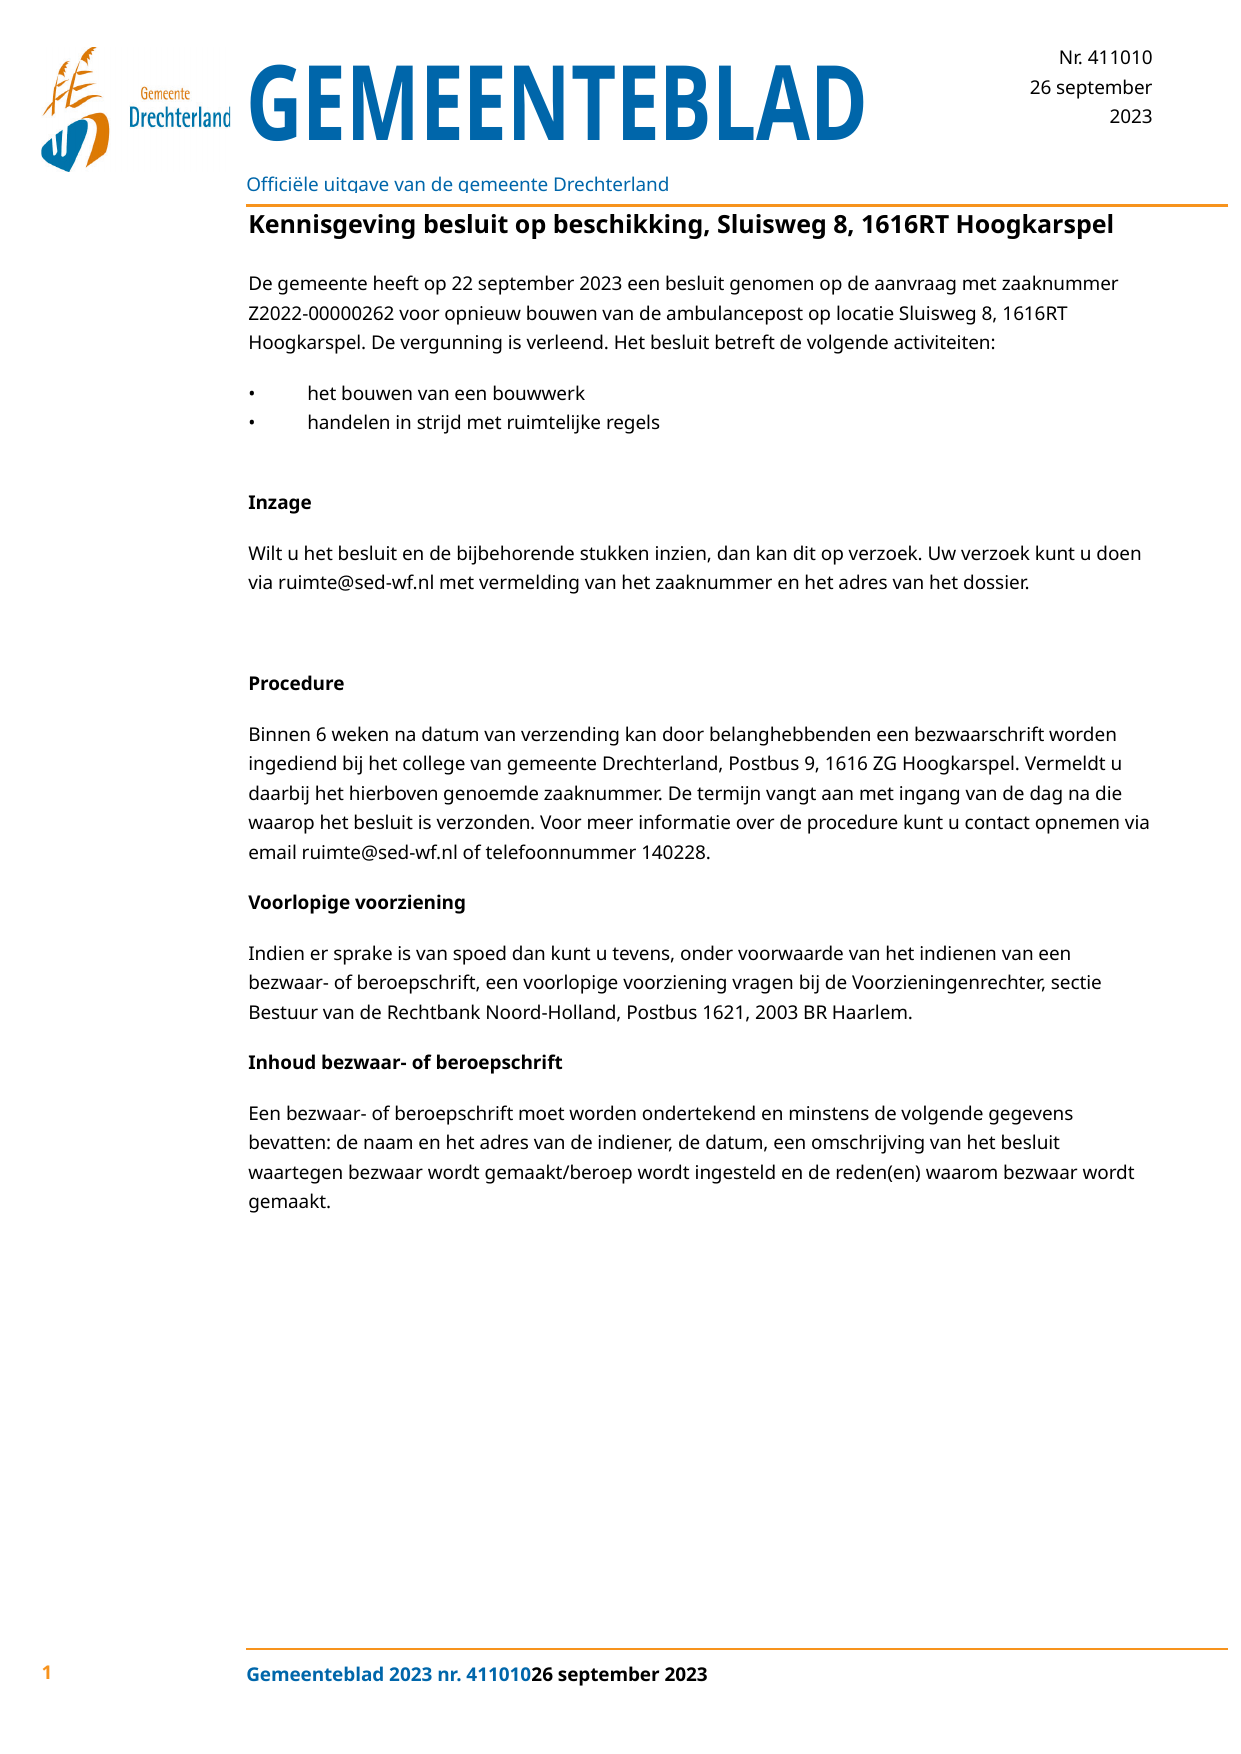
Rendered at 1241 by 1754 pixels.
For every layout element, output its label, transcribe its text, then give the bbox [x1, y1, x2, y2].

text Indien er sprake is van spoed dan kunt u tevens, onder voorwaarde van het indienen van een bezwaar- of beroepschrift, een voorlopige voorziening vragen bij de Voorzieningenrechter, sectie Bestuur van de Rechtbank Noord-Holland, Postbus 1621, 2003 BR Haarlem. [248, 940, 1152, 1025]
text Procedure [248, 670, 1152, 696]
text Wilt u het besluit en de bijbehorende stukken inzien, dan kan dit op verzoek. Uw verzoek kunt u doen via ruimte@sed-wf.nl met vermelding van het zaaknummer en het adres van het dossier. [248, 540, 1152, 595]
text Kennisgeving besluit op beschikking, Sluisweg 8, 1616RT Hoogkarspel [248, 207, 1152, 241]
list het bouwen van een bouwwerk [248, 380, 1152, 406]
text Een bezwaar- of beroepschrift moet worden ondertekend en minstens de volgende gegevens bevatten: de naam en het adres van de indiener, de datum, een omschrijving van het besluit waartegen bezwaar wordt gemaakt/beroep wordt ingesteld en de reden(en) waarom bezwaar wordt gemaakt. [248, 1100, 1152, 1214]
text Inhoud bezwaar- of beroepschrift [248, 1049, 1152, 1075]
picture [41, 47, 231, 172]
text Inzage [248, 489, 1152, 515]
picture [226, 115, 231, 124]
picture [41, 158, 64, 172]
list handelen in strijd met ruimtelijke regels [248, 409, 1152, 435]
text De gemeente heeft op 22 september 2023 een besluit genomen op de aanvraag met zaaknummer Z2022-00000262 voor opnieuw bouwen van de ambulancepost op locatie Sluisweg 8, 1616RT Hoogkarspel. De vergunning is verleend. Het besluit betreft de volgende activiteiten: [248, 270, 1152, 355]
text Binnen 6 weken na datum van verzending kan door belanghebbenden een bezwaarschrift worden ingediend bij het college van gemeente Drechterland, Postbus 9, 1616 ZG Hoogkarspel. Vermeldt u daarbij het hierboven genoemde zaaknummer. De termijn vangt aan met ingang van de dag na die waarop het besluit is verzonden. Voor meer informatie over de procedure kunt u contact opnemen via email ruimte@sed-wf.nl of telefoonnummer 140228. [248, 721, 1152, 865]
text Voorlopige voorziening [248, 889, 1152, 915]
